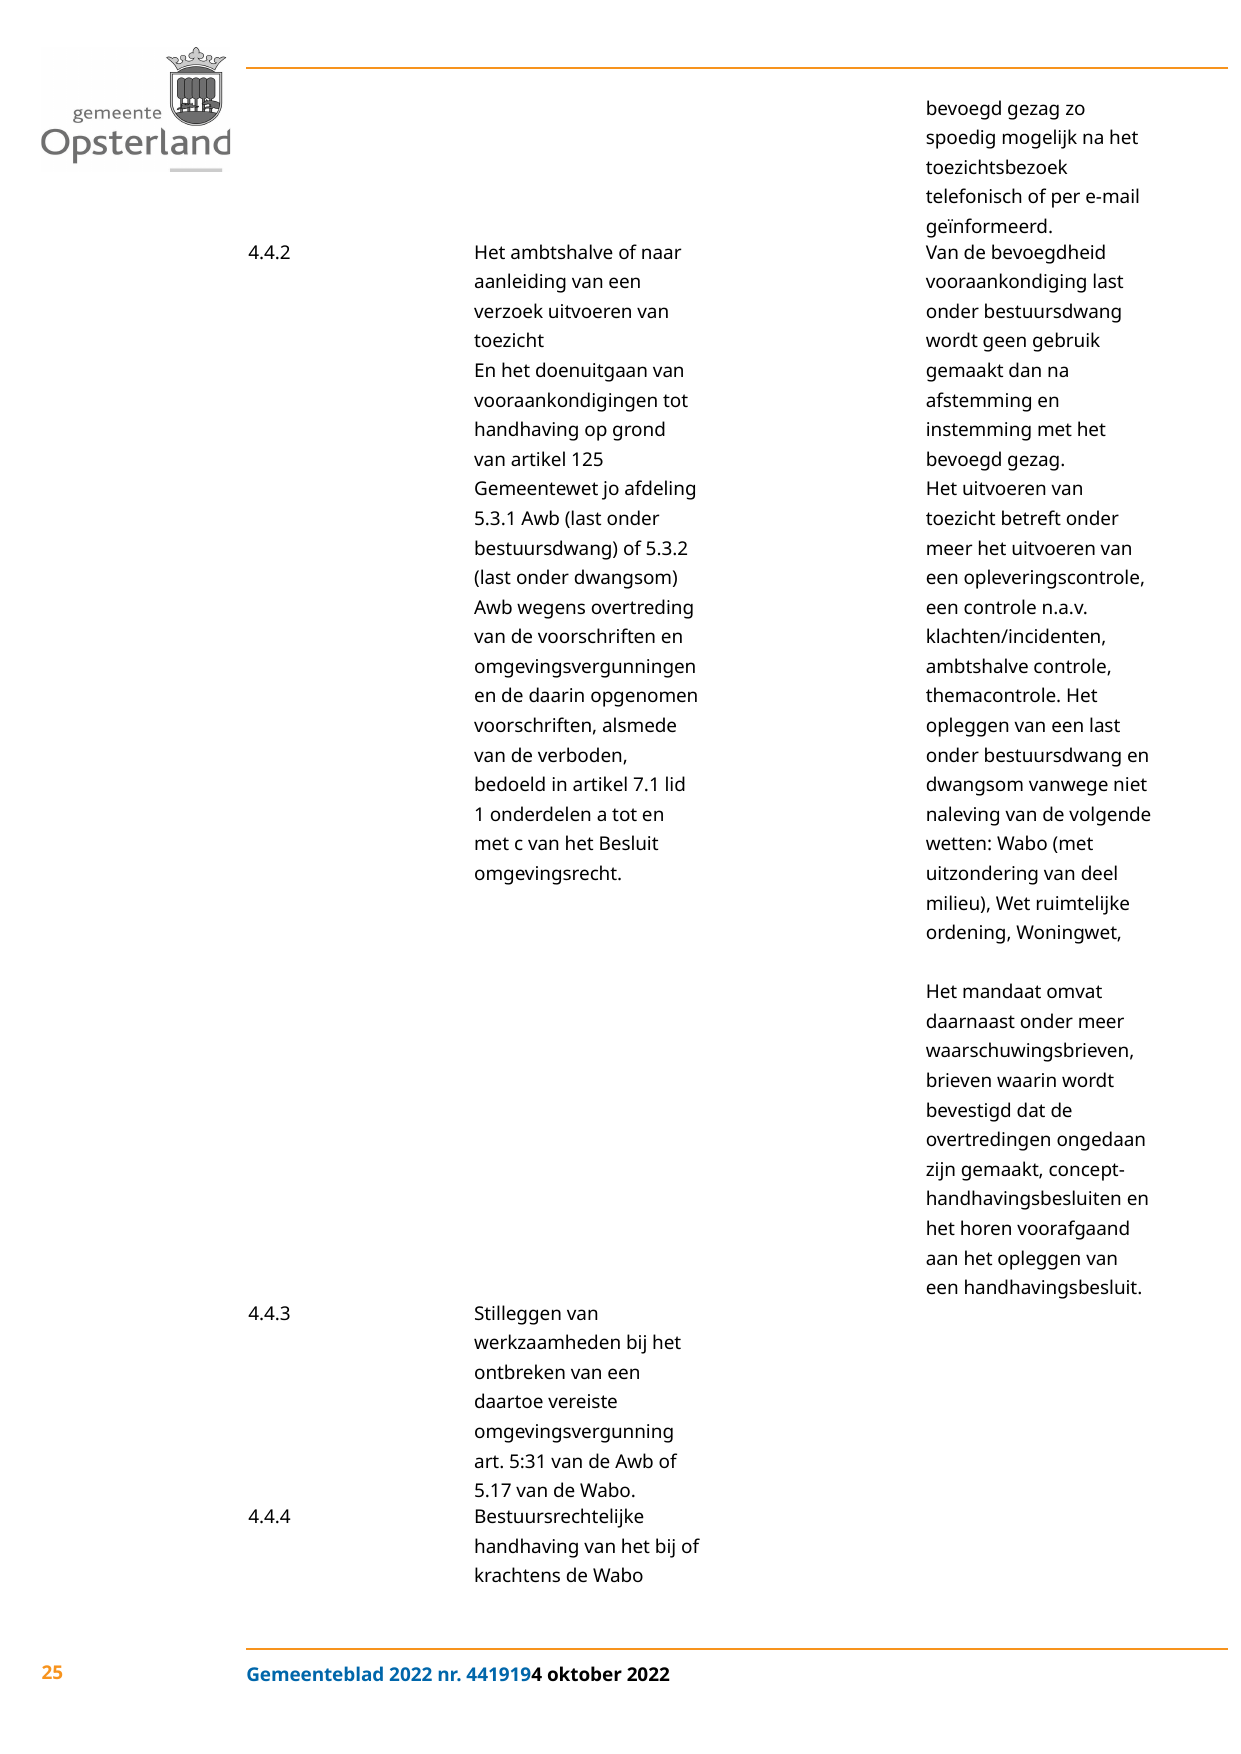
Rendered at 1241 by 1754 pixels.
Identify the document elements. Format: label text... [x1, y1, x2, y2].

table_cell [700, 239, 926, 1300]
table_cell [700, 1503, 926, 1588]
table_cell 4.4.4 [248, 1503, 474, 1588]
table_cell Stilleggen van werkzaamheden bij het ontbreken van een daartoe vereiste omgevingsvergunning art. 5:31 van de Awb of 5.17 van de Wabo. [474, 1300, 700, 1503]
table_cell [248, 95, 474, 239]
table_cell [700, 95, 926, 239]
table_cell [926, 1503, 1152, 1588]
table_cell [474, 95, 700, 239]
table_cell Van de bevoegdheid vooraankondiging last onder bestuursdwang wordt geen gebruik gemaakt dan na afstemming en instemming met het bevoegd gezag. Het uitvoeren van toezicht betreft onder meer het uitvoeren van een opleveringscontrole, een controle n.a.v. klachten/incidenten, ambtshalve controle, themacontrole. Het opleggen van een last onder bestuursdwang en dwangsom vanwege niet naleving van de volgende wetten: Wabo (met uitzondering van deel milieu), Wet ruimtelijke ordening, Woningwet, Het mandaat omvat daarnaast onder meer waarschuwingsbrieven, brieven waarin wordt bevestigd dat de overtredingen ongedaan zijn gemaakt, concept-handhavingsbesluiten en het horen voorafgaand aan het opleggen van een handhavingsbesluit. [926, 239, 1152, 1300]
table_cell bevoegd gezag zo spoedig mogelijk na het toezichtsbezoek telefonisch of per e-mail geïnformeerd. [926, 95, 1152, 239]
picture [41, 47, 231, 172]
table_cell [700, 1300, 926, 1503]
table_cell Bestuursrechtelijke handhaving van het bij of krachtens de Wabo [474, 1503, 700, 1588]
table_cell 4.4.2 [248, 239, 474, 1300]
table_cell 4.4.3 [248, 1300, 474, 1503]
table_cell [926, 1300, 1152, 1503]
table_cell Het ambtshalve of naar aanleiding van een verzoek uitvoeren van toezicht En het doenuitgaan van vooraankondigingen tot handhaving op grond van artikel 125 Gemeentewet jo afdeling 5.3.1 Awb (last onder bestuursdwang) of 5.3.2 (last onder dwangsom) Awb wegens overtreding van de voorschriften en omgevingsvergunningen en de daarin opgenomen voorschriften, alsmede van de verboden, bedoeld in artikel 7.1 lid 1 onderdelen a tot en met c van het Besluit omgevingsrecht. [474, 239, 700, 1300]
